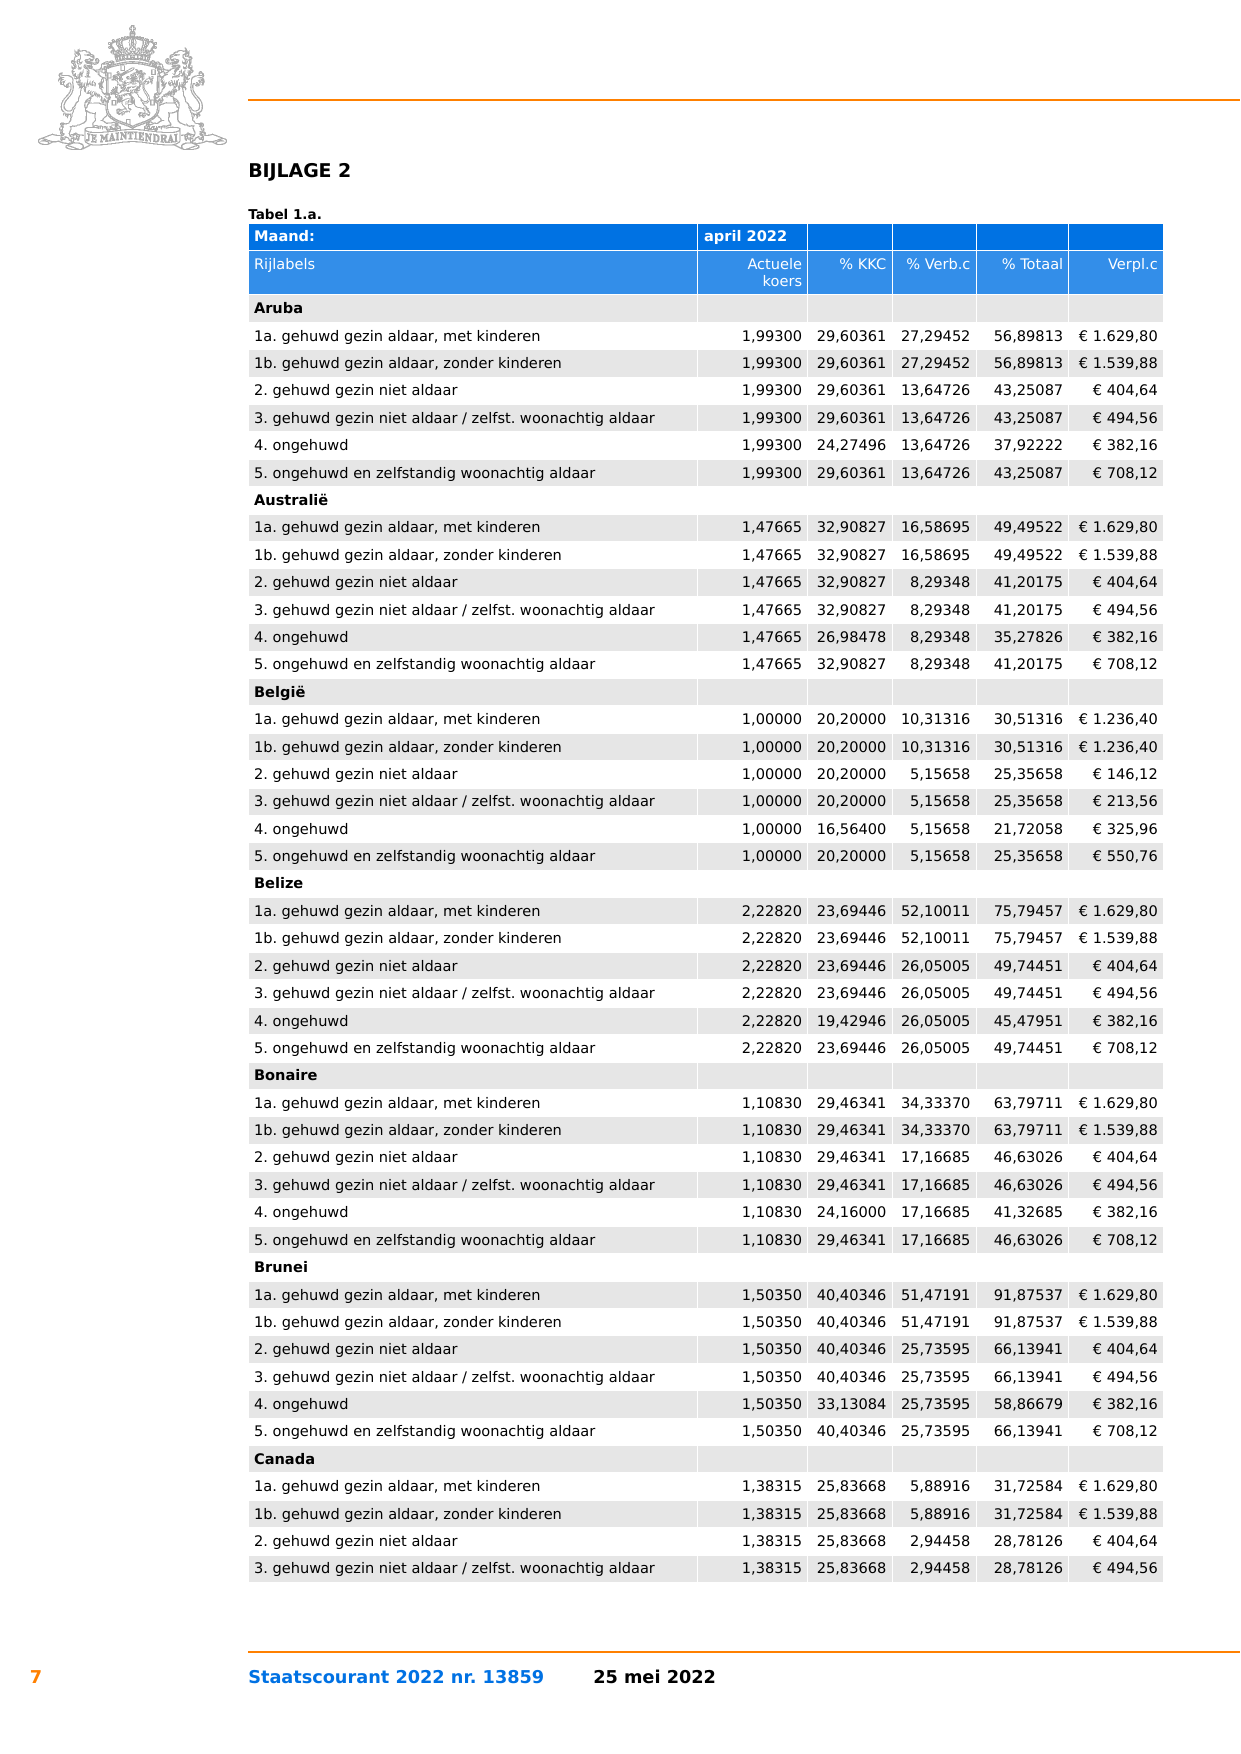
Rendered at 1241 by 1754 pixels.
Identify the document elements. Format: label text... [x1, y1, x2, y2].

table_cell [1069, 679, 1163, 705]
table_cell 2,22820 [698, 898, 807, 924]
table_cell [1069, 871, 1163, 897]
table_cell 46,63026 [977, 1145, 1068, 1171]
table_cell [808, 1446, 892, 1472]
table_cell [698, 679, 807, 705]
table_cell € 1.539,88 [1069, 1501, 1163, 1527]
table_cell 16,58695 [893, 515, 976, 541]
table_cell 41,32685 [977, 1200, 1068, 1226]
table_cell 75,79457 [977, 898, 1068, 924]
subtitle BIJLAGE 2 [248, 160, 1163, 182]
table_cell [698, 295, 807, 322]
table_cell Canada [249, 1446, 697, 1472]
table_cell 49,74451 [977, 1035, 1068, 1061]
table_cell 1b. gehuwd gezin aldaar, zonder kinderen [249, 1309, 697, 1335]
table_cell 1,00000 [698, 816, 807, 842]
table_cell 31,72584 [977, 1474, 1068, 1500]
table_cell 20,20000 [808, 706, 892, 733]
table_cell 25,83668 [808, 1474, 892, 1500]
table_cell [808, 679, 892, 705]
table_cell 25,35658 [977, 789, 1068, 815]
table_cell Bonaire [249, 1063, 697, 1089]
table_cell € 404,64 [1069, 378, 1163, 404]
table_cell 1a. gehuwd gezin aldaar, met kinderen [249, 898, 697, 924]
table_cell 46,63026 [977, 1227, 1068, 1253]
table_cell 1,10830 [698, 1145, 807, 1171]
table_cell 26,98478 [808, 624, 892, 651]
table_cell 10,31316 [893, 706, 976, 733]
table_cell 1a. gehuwd gezin aldaar, met kinderen [249, 323, 697, 349]
table_cell 17,16685 [893, 1145, 976, 1171]
table_cell 43,25087 [977, 378, 1068, 404]
table_cell 2,22820 [698, 980, 807, 1007]
table_cell € 1.539,88 [1069, 926, 1163, 952]
table_cell 29,60361 [808, 350, 892, 377]
table_cell 5. ongehuwd en zelfstandig woonachtig aldaar [249, 460, 697, 486]
table_cell € 494,56 [1069, 980, 1163, 1007]
table_cell 1,47665 [698, 515, 807, 541]
table_cell 1,50350 [698, 1364, 807, 1390]
table_cell 2. gehuwd gezin niet aldaar [249, 378, 697, 404]
table_cell € 382,16 [1069, 433, 1163, 459]
picture [38, 25, 227, 150]
table_cell 40,40346 [808, 1419, 892, 1445]
table_cell 49,74451 [977, 980, 1068, 1007]
table_cell 49,49522 [977, 515, 1068, 541]
table_cell 19,42946 [808, 1008, 892, 1034]
table_cell € 382,16 [1069, 1008, 1163, 1034]
table_cell 4. ongehuwd [249, 1391, 697, 1418]
table_cell € 1.236,40 [1069, 706, 1163, 733]
table_cell € 404,64 [1069, 569, 1163, 596]
table_cell 2. gehuwd gezin niet aldaar [249, 569, 697, 596]
table_cell 1,10830 [698, 1090, 807, 1116]
table_cell Verpl.c [1069, 251, 1163, 294]
table_cell 1a. gehuwd gezin aldaar, met kinderen [249, 706, 697, 733]
table_cell 1,47665 [698, 597, 807, 623]
table_cell 20,20000 [808, 761, 892, 787]
table_cell [1069, 295, 1163, 322]
table_cell 13,64726 [893, 405, 976, 431]
table_cell 91,87537 [977, 1282, 1068, 1308]
table_cell 29,60361 [808, 323, 892, 349]
table_cell 1,50350 [698, 1336, 807, 1363]
table_cell 1b. gehuwd gezin aldaar, zonder kinderen [249, 926, 697, 952]
table_cell [698, 487, 807, 513]
table_cell 35,27826 [977, 624, 1068, 651]
table_cell 1,50350 [698, 1419, 807, 1445]
table_cell 26,05005 [893, 980, 976, 1007]
table_cell 1,38315 [698, 1474, 807, 1500]
table_cell 25,73595 [893, 1419, 976, 1445]
table_cell 29,46341 [808, 1227, 892, 1253]
table_cell [808, 871, 892, 897]
table_cell Actuele koers [698, 251, 807, 294]
table_cell [893, 487, 976, 513]
table_cell 23,69446 [808, 980, 892, 1007]
table_cell 41,20175 [977, 597, 1068, 623]
table_cell 17,16685 [893, 1227, 976, 1253]
table_cell 24,27496 [808, 433, 892, 459]
table_cell 3. gehuwd gezin niet aldaar / zelfst. woonachtig aldaar [249, 1364, 697, 1390]
table_cell 1b. gehuwd gezin aldaar, zonder kinderen [249, 1117, 697, 1144]
table_cell [977, 295, 1068, 322]
table_cell € 1.539,88 [1069, 1117, 1163, 1144]
table_cell 23,69446 [808, 953, 892, 979]
table_cell € 494,56 [1069, 1172, 1163, 1198]
table_cell 1b. gehuwd gezin aldaar, zonder kinderen [249, 734, 697, 760]
table_cell € 1.629,80 [1069, 323, 1163, 349]
table_cell € 494,56 [1069, 1556, 1163, 1582]
table_cell 28,78126 [977, 1556, 1068, 1582]
table_cell € 1.629,80 [1069, 1474, 1163, 1500]
table_cell 25,73595 [893, 1336, 976, 1363]
table_cell 16,58695 [893, 542, 976, 568]
table_cell 2. gehuwd gezin niet aldaar [249, 953, 697, 979]
table_cell [808, 1254, 892, 1281]
table_cell 40,40346 [808, 1364, 892, 1390]
table_cell 52,10011 [893, 926, 976, 952]
table_cell 30,51316 [977, 706, 1068, 733]
table_cell 25,83668 [808, 1501, 892, 1527]
table_cell 40,40346 [808, 1282, 892, 1308]
table_header Tabel 1.a. [248, 207, 1163, 223]
table_cell 20,20000 [808, 789, 892, 815]
table_cell 17,16685 [893, 1200, 976, 1226]
table_cell 26,05005 [893, 1035, 976, 1061]
table_cell € 1.539,88 [1069, 542, 1163, 568]
table_cell 32,90827 [808, 569, 892, 596]
table_cell [893, 1446, 976, 1472]
table_cell 2. gehuwd gezin niet aldaar [249, 1528, 697, 1554]
table_cell 1,99300 [698, 350, 807, 377]
table_cell € 325,96 [1069, 816, 1163, 842]
table_cell 25,73595 [893, 1364, 976, 1390]
table_cell [893, 1254, 976, 1281]
table_cell 8,29348 [893, 652, 976, 678]
table_cell 5. ongehuwd en zelfstandig woonachtig aldaar [249, 1035, 697, 1061]
table_cell € 1.539,88 [1069, 1309, 1163, 1335]
table_cell [977, 1254, 1068, 1281]
table_cell 2,94458 [893, 1528, 976, 1554]
table_cell [698, 1063, 807, 1089]
table_cell 2,22820 [698, 1008, 807, 1034]
table_cell 1a. gehuwd gezin aldaar, met kinderen [249, 1090, 697, 1116]
table_cell 63,79711 [977, 1117, 1068, 1144]
table_cell 29,46341 [808, 1117, 892, 1144]
table_cell 1,38315 [698, 1556, 807, 1582]
table_cell 5,88916 [893, 1501, 976, 1527]
table_cell 23,69446 [808, 1035, 892, 1061]
table_cell 23,69446 [808, 898, 892, 924]
table_cell 3. gehuwd gezin niet aldaar / zelfst. woonachtig aldaar [249, 1556, 697, 1582]
table_cell 49,49522 [977, 542, 1068, 568]
table_cell 37,92222 [977, 433, 1068, 459]
table_cell € 1.629,80 [1069, 515, 1163, 541]
table_cell € 708,12 [1069, 1227, 1163, 1253]
table_cell 1,10830 [698, 1172, 807, 1198]
table_cell [893, 295, 976, 322]
table_cell Rijlabels [249, 251, 697, 294]
table_cell 8,29348 [893, 597, 976, 623]
table_cell 5. ongehuwd en zelfstandig woonachtig aldaar [249, 1419, 697, 1445]
table_cell 32,90827 [808, 515, 892, 541]
table_cell [1069, 1254, 1163, 1281]
table_cell € 494,56 [1069, 1364, 1163, 1390]
table_cell 1,00000 [698, 761, 807, 787]
table_cell 3. gehuwd gezin niet aldaar / zelfst. woonachtig aldaar [249, 405, 697, 431]
table_cell 26,05005 [893, 953, 976, 979]
table_cell € 1.629,80 [1069, 1090, 1163, 1116]
table_cell 1,99300 [698, 405, 807, 431]
table_cell 1,50350 [698, 1282, 807, 1308]
table_cell 8,29348 [893, 569, 976, 596]
table_cell € 494,56 [1069, 405, 1163, 431]
table_cell [808, 224, 892, 250]
table_cell € 1.629,80 [1069, 898, 1163, 924]
table_cell 51,47191 [893, 1309, 976, 1335]
table_cell [977, 224, 1068, 250]
table_cell [893, 679, 976, 705]
table_cell 17,16685 [893, 1172, 976, 1198]
table_cell 1,38315 [698, 1501, 807, 1527]
table_cell 1,47665 [698, 569, 807, 596]
table_cell 1,00000 [698, 789, 807, 815]
table_cell 1,10830 [698, 1200, 807, 1226]
table_cell € 404,64 [1069, 1336, 1163, 1363]
table_cell 2,22820 [698, 953, 807, 979]
table_cell 46,63026 [977, 1172, 1068, 1198]
table_cell 1a. gehuwd gezin aldaar, met kinderen [249, 1282, 697, 1308]
table_cell 1,47665 [698, 624, 807, 651]
table_cell 2. gehuwd gezin niet aldaar [249, 1336, 697, 1363]
table_cell 5. ongehuwd en zelfstandig woonachtig aldaar [249, 652, 697, 678]
table_cell 66,13941 [977, 1419, 1068, 1445]
table_cell 4. ongehuwd [249, 1200, 697, 1226]
table_cell 1a. gehuwd gezin aldaar, met kinderen [249, 515, 697, 541]
table_cell € 708,12 [1069, 1035, 1163, 1061]
table_cell 29,60361 [808, 460, 892, 486]
table_cell 1,10830 [698, 1117, 807, 1144]
table_cell 5,15658 [893, 789, 976, 815]
table_cell 5,15658 [893, 761, 976, 787]
table_cell 1,50350 [698, 1309, 807, 1335]
table_cell % KKC [808, 251, 892, 294]
table_cell 45,47951 [977, 1008, 1068, 1034]
table_cell 23,69446 [808, 926, 892, 952]
table_cell [893, 1063, 976, 1089]
table_cell 1,47665 [698, 542, 807, 568]
table_cell 20,20000 [808, 734, 892, 760]
table_cell 2,22820 [698, 1035, 807, 1061]
table_cell [1069, 1446, 1163, 1472]
table_cell 4. ongehuwd [249, 1008, 697, 1034]
table_cell 25,73595 [893, 1391, 976, 1418]
table_cell 1b. gehuwd gezin aldaar, zonder kinderen [249, 1501, 697, 1527]
table_cell 52,10011 [893, 898, 976, 924]
table_cell 1,00000 [698, 734, 807, 760]
table_cell 13,64726 [893, 460, 976, 486]
table_cell 4. ongehuwd [249, 624, 697, 651]
table_cell 24,16000 [808, 1200, 892, 1226]
table_cell € 382,16 [1069, 1391, 1163, 1418]
table_cell 2,22820 [698, 926, 807, 952]
table_cell 33,13084 [808, 1391, 892, 1418]
table_cell 3. gehuwd gezin niet aldaar / zelfst. woonachtig aldaar [249, 789, 697, 815]
table_cell 5,88916 [893, 1474, 976, 1500]
table_cell € 382,16 [1069, 624, 1163, 651]
table_cell 25,35658 [977, 761, 1068, 787]
table_cell [977, 1063, 1068, 1089]
table_cell 1b. gehuwd gezin aldaar, zonder kinderen [249, 542, 697, 568]
table_cell 27,29452 [893, 323, 976, 349]
table_cell [698, 1446, 807, 1472]
table_cell 66,13941 [977, 1364, 1068, 1390]
table_cell [1069, 1063, 1163, 1089]
table_cell € 382,16 [1069, 1200, 1163, 1226]
table_cell 3. gehuwd gezin niet aldaar / zelfst. woonachtig aldaar [249, 980, 697, 1007]
table_cell 56,89813 [977, 323, 1068, 349]
table_cell 43,25087 [977, 460, 1068, 486]
table_cell 1,00000 [698, 843, 807, 870]
table_cell Belize [249, 871, 697, 897]
table_cell 40,40346 [808, 1336, 892, 1363]
table_cell 63,79711 [977, 1090, 1068, 1116]
table_cell 43,25087 [977, 405, 1068, 431]
table_cell 32,90827 [808, 597, 892, 623]
table_cell [977, 871, 1068, 897]
table_cell 29,60361 [808, 378, 892, 404]
table_cell 5. ongehuwd en zelfstandig woonachtig aldaar [249, 843, 697, 870]
table_cell 34,33370 [893, 1090, 976, 1116]
table_cell € 708,12 [1069, 1419, 1163, 1445]
table_cell 51,47191 [893, 1282, 976, 1308]
table_cell 1,00000 [698, 706, 807, 733]
table_cell 1,99300 [698, 323, 807, 349]
table_cell april 2022 [698, 224, 807, 250]
table_cell 31,72584 [977, 1501, 1068, 1527]
table_cell Brunei [249, 1254, 697, 1281]
table_cell 1,50350 [698, 1391, 807, 1418]
table_cell 34,33370 [893, 1117, 976, 1144]
table_cell 40,40346 [808, 1309, 892, 1335]
table_cell 26,05005 [893, 1008, 976, 1034]
table_cell 75,79457 [977, 926, 1068, 952]
table_cell België [249, 679, 697, 705]
table_cell 4. ongehuwd [249, 816, 697, 842]
table_cell [808, 1063, 892, 1089]
table_cell [1069, 224, 1163, 250]
table_cell 1a. gehuwd gezin aldaar, met kinderen [249, 1474, 697, 1500]
table_cell 29,46341 [808, 1172, 892, 1198]
table_cell € 404,64 [1069, 953, 1163, 979]
table_cell 32,90827 [808, 542, 892, 568]
table_cell € 404,64 [1069, 1145, 1163, 1171]
table_cell € 1.539,88 [1069, 350, 1163, 377]
table_cell [808, 487, 892, 513]
table_cell [977, 679, 1068, 705]
table_cell 27,29452 [893, 350, 976, 377]
table_cell 1b. gehuwd gezin aldaar, zonder kinderen [249, 350, 697, 377]
table_cell 2. gehuwd gezin niet aldaar [249, 1145, 697, 1171]
table_cell 16,56400 [808, 816, 892, 842]
table_cell [893, 871, 976, 897]
table_cell [977, 1446, 1068, 1472]
table_cell 4. ongehuwd [249, 433, 697, 459]
table_cell 25,83668 [808, 1528, 892, 1554]
table_cell 20,20000 [808, 843, 892, 870]
table_cell 56,89813 [977, 350, 1068, 377]
table_cell 41,20175 [977, 569, 1068, 596]
table_cell Aruba [249, 295, 697, 322]
table_cell Maand: [249, 224, 697, 250]
table_cell 1,99300 [698, 378, 807, 404]
table_cell 32,90827 [808, 652, 892, 678]
table_cell € 550,76 [1069, 843, 1163, 870]
table_cell % Totaal [977, 251, 1068, 294]
table_cell 1,99300 [698, 460, 807, 486]
table_cell 29,46341 [808, 1090, 892, 1116]
table_cell 13,64726 [893, 378, 976, 404]
table_cell 2. gehuwd gezin niet aldaar [249, 761, 697, 787]
table_cell 91,87537 [977, 1309, 1068, 1335]
table_cell € 1.236,40 [1069, 734, 1163, 760]
table_cell 25,35658 [977, 843, 1068, 870]
table_cell 29,60361 [808, 405, 892, 431]
table_cell 21,72058 [977, 816, 1068, 842]
table_cell [977, 487, 1068, 513]
table_cell % Verb.c [893, 251, 976, 294]
table_cell € 708,12 [1069, 460, 1163, 486]
table_cell [698, 1254, 807, 1281]
table_cell 1,47665 [698, 652, 807, 678]
table_cell [1069, 487, 1163, 513]
table_cell 25,83668 [808, 1556, 892, 1582]
table_cell 1,99300 [698, 433, 807, 459]
table_cell 1,38315 [698, 1528, 807, 1554]
table_cell 3. gehuwd gezin niet aldaar / zelfst. woonachtig aldaar [249, 1172, 697, 1198]
table_cell € 213,56 [1069, 789, 1163, 815]
table_cell 30,51316 [977, 734, 1068, 760]
table_cell 2,94458 [893, 1556, 976, 1582]
table_cell 10,31316 [893, 734, 976, 760]
table_cell € 1.629,80 [1069, 1282, 1163, 1308]
table_cell 41,20175 [977, 652, 1068, 678]
table_cell € 708,12 [1069, 652, 1163, 678]
table_cell € 494,56 [1069, 597, 1163, 623]
table_cell [893, 224, 976, 250]
table_cell 49,74451 [977, 953, 1068, 979]
table_cell 8,29348 [893, 624, 976, 651]
table_cell 13,64726 [893, 433, 976, 459]
table_cell 58,86679 [977, 1391, 1068, 1418]
table_cell 5. ongehuwd en zelfstandig woonachtig aldaar [249, 1227, 697, 1253]
table_cell € 404,64 [1069, 1528, 1163, 1554]
table_cell € 146,12 [1069, 761, 1163, 787]
table_cell 1,10830 [698, 1227, 807, 1253]
table_cell [698, 871, 807, 897]
table_cell 28,78126 [977, 1528, 1068, 1554]
table_cell [808, 295, 892, 322]
table_cell 5,15658 [893, 816, 976, 842]
table_cell 66,13941 [977, 1336, 1068, 1363]
table_cell 3. gehuwd gezin niet aldaar / zelfst. woonachtig aldaar [249, 597, 697, 623]
table_cell 5,15658 [893, 843, 976, 870]
table_cell 29,46341 [808, 1145, 892, 1171]
table_cell Australië [249, 487, 697, 513]
